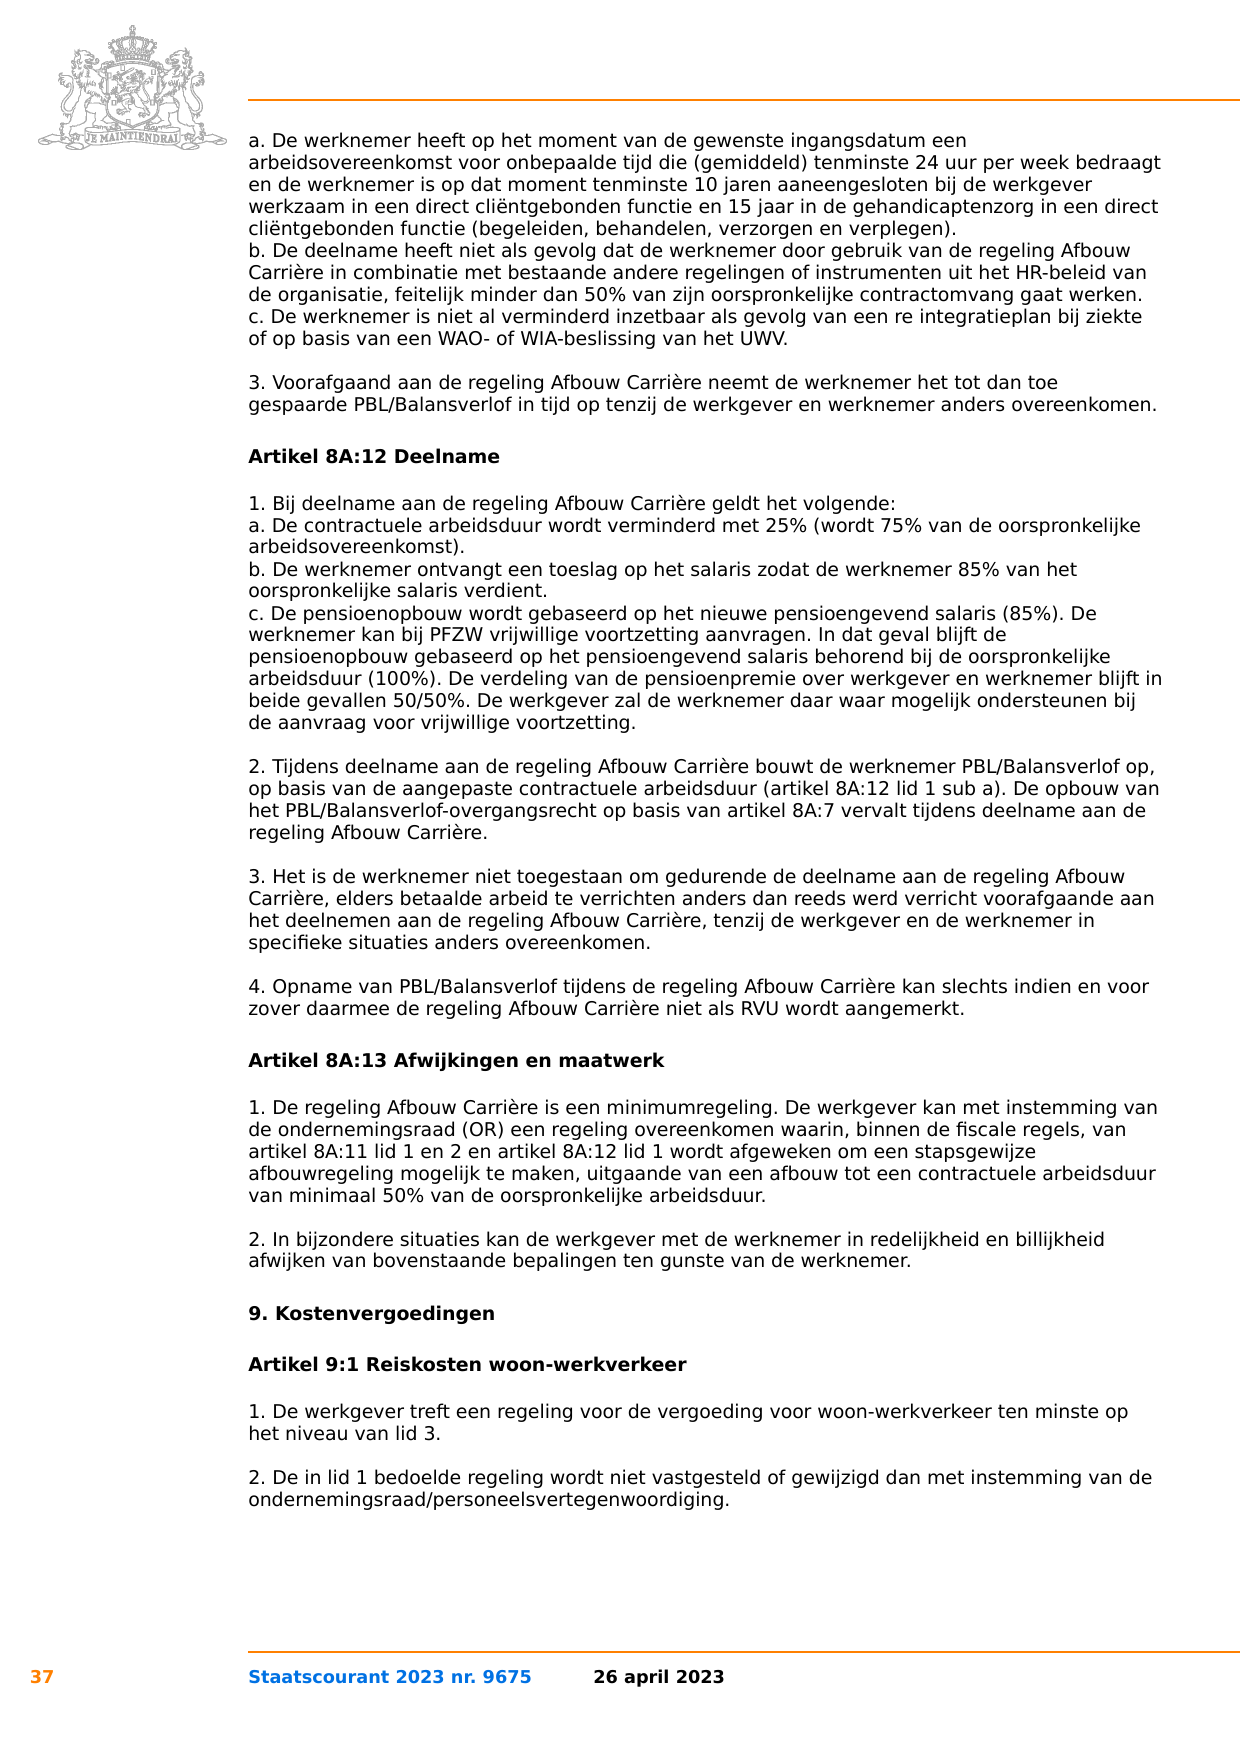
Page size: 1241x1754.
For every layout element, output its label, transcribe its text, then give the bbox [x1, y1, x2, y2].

text b. De deelname heeft niet als gevolg dat de werknemer door gebruik van de regeling Afbouw Carrière in combinatie met bestaande andere regelingen of instrumenten uit het HR-beleid van de organisatie, feitelijk minder dan 50% van zijn oorspronkelijke contractomvang gaat werken. [248, 240, 1163, 306]
text a. De contractuele arbeidsduur wordt verminderd met 25% (wordt 75% van de oorspronkelijke arbeidsovereenkomst). [248, 514, 1163, 558]
picture [38, 25, 227, 150]
text a. De werknemer heeft op het moment van de gewenste ingangsdatum een arbeidsovereenkomst voor onbepaalde tijd die (gemiddeld) tenminste 24 uur per week bedraagt en de werknemer is op dat moment tenminste 10 jaren aaneengesloten bij de werkgever werkzaam in een direct cliëntgebonden functie en 15 jaar in de gehandicaptenzorg in een direct cliëntgebonden functie (begeleiden, behandelen, verzorgen en verplegen). [248, 130, 1163, 240]
text 3. Het is de werknemer niet toegestaan om gedurende de deelname aan de regeling Afbouw Carrière, elders betaalde arbeid te verrichten anders dan reeds werd verricht voorafgaande aan het deelnemen aan de regeling Afbouw Carrière, tenzij de werkgever en de werknemer in specifieke situaties anders overeenkomen. [248, 866, 1163, 954]
subtitle Artikel 8A:12 Deelname [248, 446, 1163, 467]
subtitle 9. Kostenvergoedingen [248, 1302, 1163, 1324]
text 1. De regeling Afbouw Carrière is een minimumregeling. De werkgever kan met instemming van de ondernemingsraad (OR) een regeling overeenkomen waarin, binnen de fiscale regels, van artikel 8A:11 lid 1 en 2 en artikel 8A:12 lid 1 wordt afgeweken om een stapsgewijze afbouwregeling mogelijk te maken, uitgaande van een afbouw tot een contractuele arbeidsduur van minimaal 50% van de oorspronkelijke arbeidsduur. [248, 1097, 1163, 1207]
text 2. Tijdens deelname aan de regeling Afbouw Carrière bouwt de werknemer PBL/Balansverlof op, op basis van de aangepaste contractuele arbeidsduur (artikel 8A:12 lid 1 sub a). De opbouw van het PBL/Balansverlof-overgangsrecht op basis van artikel 8A:7 vervalt tijdens deelname aan de regeling Afbouw Carrière. [248, 756, 1163, 844]
text 1. De werkgever treft een regeling voor de vergoeding voor woon-werkverkeer ten minste op het niveau van lid 3. [248, 1401, 1163, 1445]
text 4. Opname van PBL/Balansverlof tijdens de regeling Afbouw Carrière kan slechts indien en voor zover daarmee de regeling Afbouw Carrière niet als RVU wordt aangemerkt. [248, 976, 1163, 1020]
text b. De werknemer ontvangt een toeslag op het salaris zodat de werknemer 85% van het oorspronkelijke salaris verdient. [248, 558, 1163, 602]
subtitle Artikel 8A:13 Afwijkingen en maatwerk [248, 1050, 1163, 1072]
text c. De werknemer is niet al verminderd inzetbaar als gevolg van een re integratieplan bij ziekte of op basis van een WAO- of WIA-beslissing van het UWV. [248, 306, 1163, 350]
subtitle Artikel 9:1 Reiskosten woon-werkverkeer [248, 1354, 1163, 1376]
text 3. Voorafgaand aan de regeling Afbouw Carrière neemt de werknemer het tot dan toe gespaarde PBL/Balansverlof in tijd op tenzij de werkgever en werknemer anders overeenkomen. [248, 372, 1163, 416]
text 2. De in lid 1 bedoelde regeling wordt niet vastgesteld of gewijzigd dan met instemming van de ondernemingsraad/personeelsvertegenwoordiging. [248, 1467, 1163, 1511]
text 2. In bijzondere situaties kan de werkgever met de werknemer in redelijkheid en billijkheid afwijken van bovenstaande bepalingen ten gunste van de werknemer. [248, 1228, 1163, 1272]
text 1. Bij deelname aan de regeling Afbouw Carrière geldt het volgende: [248, 492, 1163, 514]
text c. De pensioenopbouw wordt gebaseerd op het nieuwe pensioengevend salaris (85%). De werknemer kan bij PFZW vrijwillige voortzetting aanvragen. In dat geval blijft de pensioenopbouw gebaseerd op het pensioengevend salaris behorend bij de oorspronkelijke arbeidsduur (100%). De verdeling van de pensioenpremie over werkgever en werknemer blijft in beide gevallen 50/50%. De werkgever zal de werknemer daar waar mogelijk ondersteunen bij de aanvraag voor vrijwillige voortzetting. [248, 602, 1163, 734]
